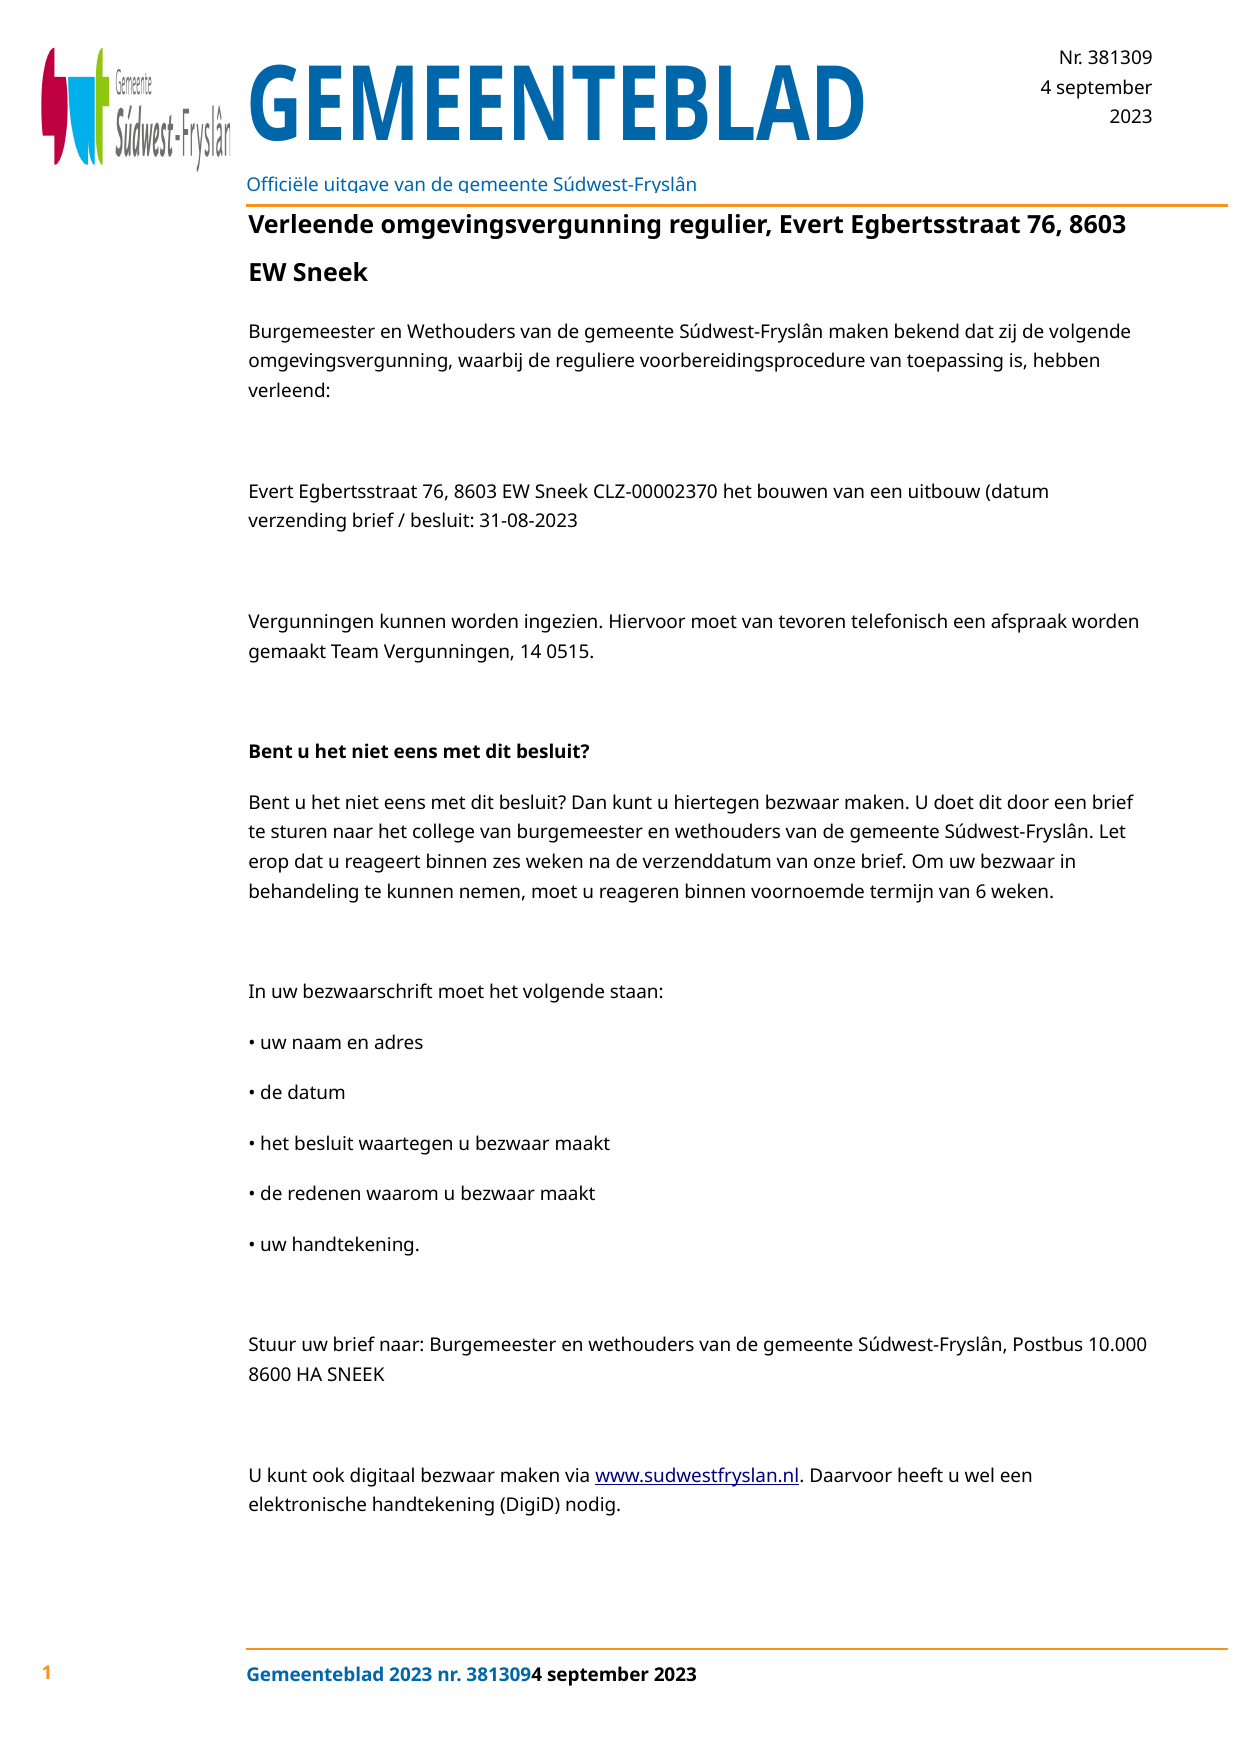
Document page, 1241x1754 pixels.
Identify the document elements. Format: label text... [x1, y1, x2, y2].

picture [41, 47, 231, 172]
text • uw naam en adres [248, 1029, 1152, 1055]
text Stuur uw brief naar: Burgemeester en wethouders van de gemeente Súdwest-Fryslân, Postbus 10.000 8600 HA SNEEK [248, 1332, 1152, 1387]
text Evert Egbertsstraat 76, 8603 EW Sneek CLZ-00002370 het bouwen van een uitbouw (datum verzending brief / besluit: 31-08-2023 [248, 478, 1152, 533]
text Verleende omgevingsvergunning regulier, Evert Egbertsstraat 76, 8603 EW Sneek [248, 207, 1152, 288]
text • de datum [248, 1079, 1152, 1105]
text In uw bezwaarschrift moet het volgende staan: [248, 979, 1152, 1004]
text • de redenen waarom u bezwaar maakt [248, 1180, 1152, 1206]
text • uw handtekening. [248, 1231, 1152, 1257]
text Bent u het niet eens met dit besluit? Dan kunt u hiertegen bezwaar maken. U doet dit door een brief te sturen naar het college van burgemeester en wethouders van de gemeente Súdwest-Fryslân. Let erop dat u reageert binnen zes weken na de verzenddatum van onze brief. Om uw bezwaar in behandeling te kunnen nemen, moet u reageren binnen voornoemde termijn van 6 weken. [248, 789, 1152, 904]
text Bent u het niet eens met dit besluit? [248, 739, 1152, 764]
text Vergunningen kunnen worden ingezien. Hiervoor moet van tevoren telefonisch een afspraak worden gemaakt Team Vergunningen, 14 0515. [248, 608, 1152, 664]
text Burgemeester en Wethouders van de gemeente Súdwest-Fryslân maken bekend dat zij de volgende omgevingsvergunning, waarbij de reguliere voorbereidingsprocedure van toepassing is, hebben verleend: [248, 318, 1152, 403]
text U kunt ook digitaal bezwaar maken via www.sudwestfryslan.nl. Daarvoor heeft u wel een elektronische handtekening (DigiD) nodig. [248, 1462, 1152, 1517]
text • het besluit waartegen u bezwaar maakt [248, 1130, 1152, 1156]
